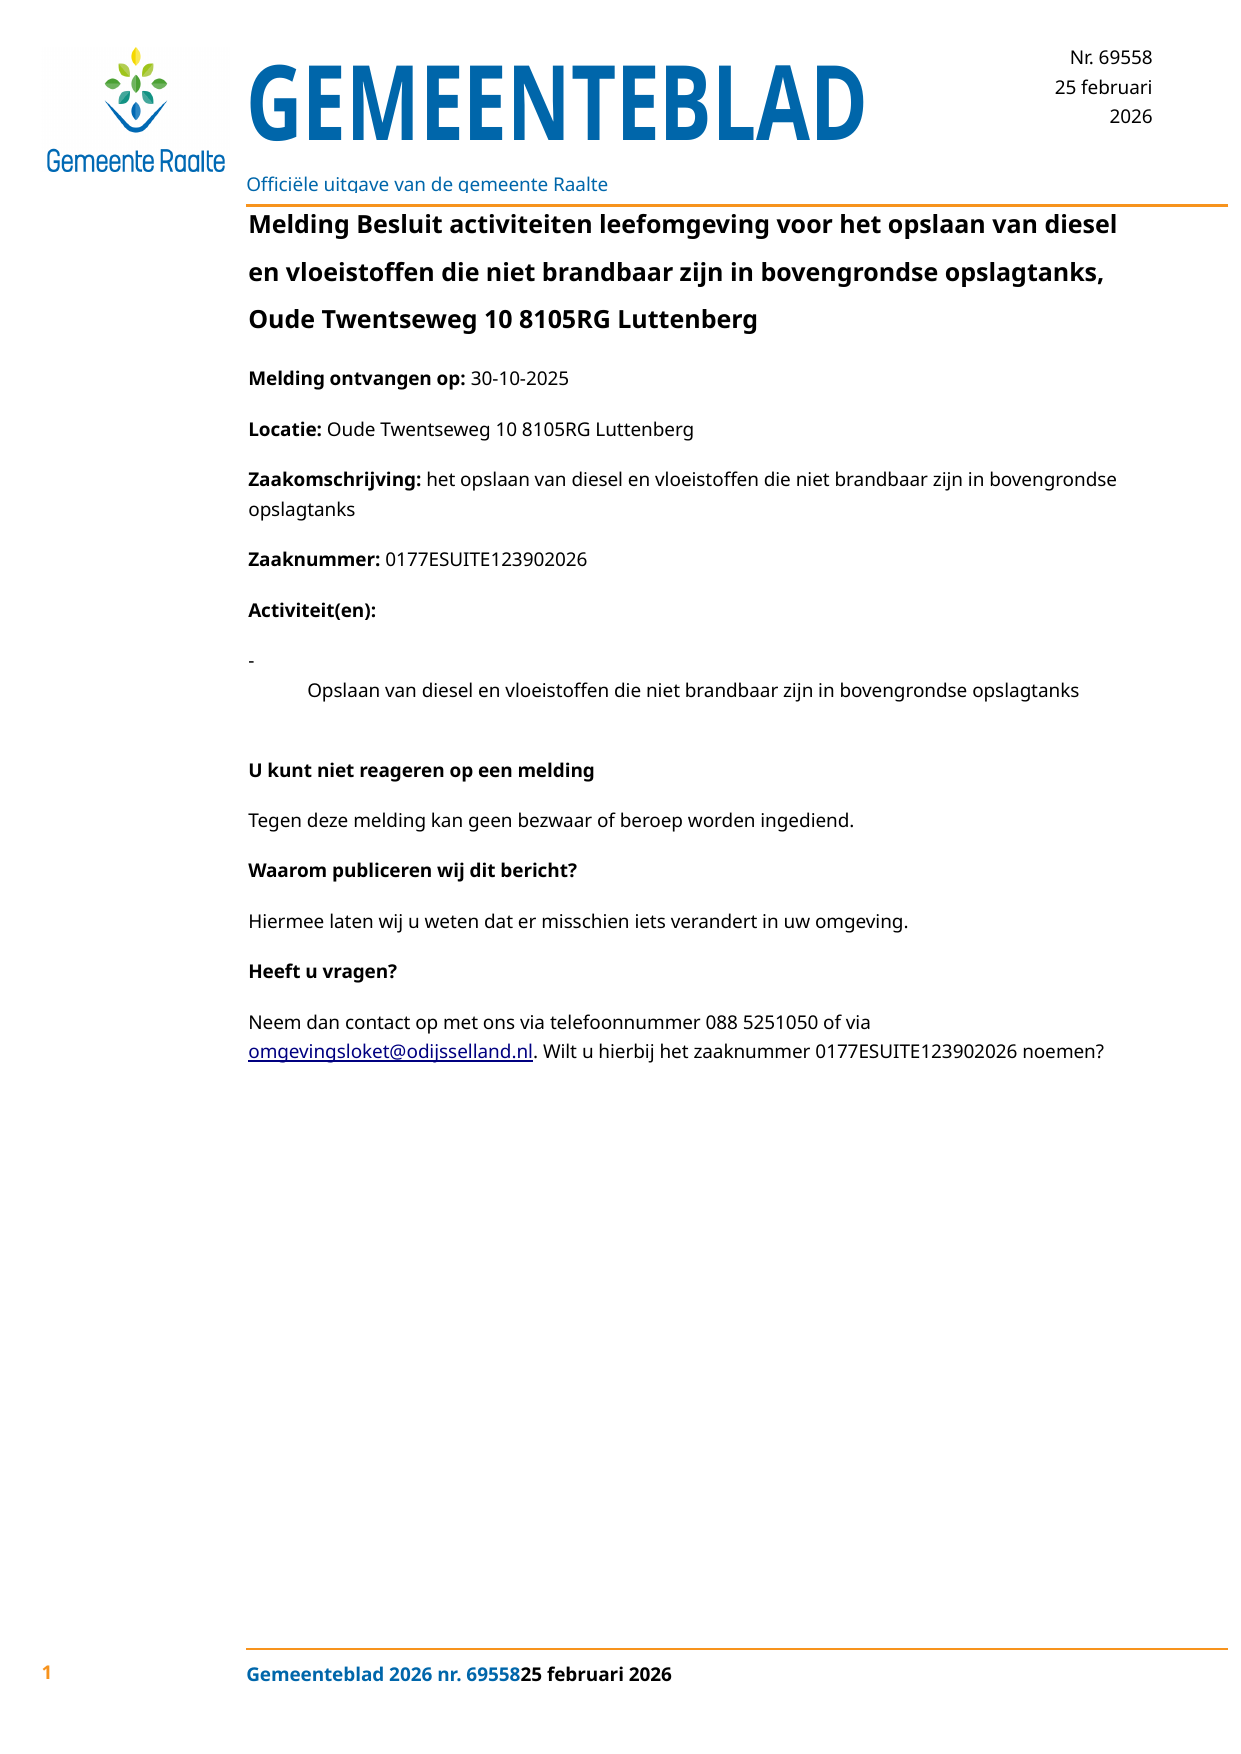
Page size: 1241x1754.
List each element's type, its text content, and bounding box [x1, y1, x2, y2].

text U kunt niet reageren op een melding [248, 757, 1152, 782]
text Neem dan contact op met ons via telefoonnummer 088 5251050 of via omgevingsloket@odijsselland.nl. Wilt u hierbij het zaaknummer 0177ESUITE123902026 noemen? [248, 1009, 1152, 1064]
text Melding ontvangen op: 30-10-2025 [248, 366, 1152, 391]
text Hiermee laten wij u weten dat er misschien iets verandert in uw omgeving. [248, 908, 1152, 934]
picture [41, 47, 231, 172]
text Activiteit(en): [248, 597, 1152, 622]
text Heeft u vragen? [248, 958, 1152, 984]
list Opslaan van diesel en vloeistoffen die niet brandbaar zijn in bovengrondse opslagtanks [248, 677, 1152, 702]
text Melding Besluit activiteiten leefomgeving voor het opslaan van diesel en vloeistoffen die niet brandbaar zijn in bovengrondse opslagtanks, Oude Twentseweg 10 8105RG Luttenberg [248, 207, 1152, 336]
text Waarom publiceren wij dit bericht? [248, 858, 1152, 883]
text Tegen deze melding kan geen bezwaar of beroep worden ingediend. [248, 807, 1152, 833]
text Locatie: Oude Twentseweg 10 8105RG Luttenberg [248, 416, 1152, 442]
text Zaaknummer: 0177ESUITE123902026 [248, 546, 1152, 572]
text Zaakomschrijving: het opslaan van diesel en vloeistoffen die niet brandbaar zijn in bovengrondse opslagtanks [248, 466, 1152, 522]
